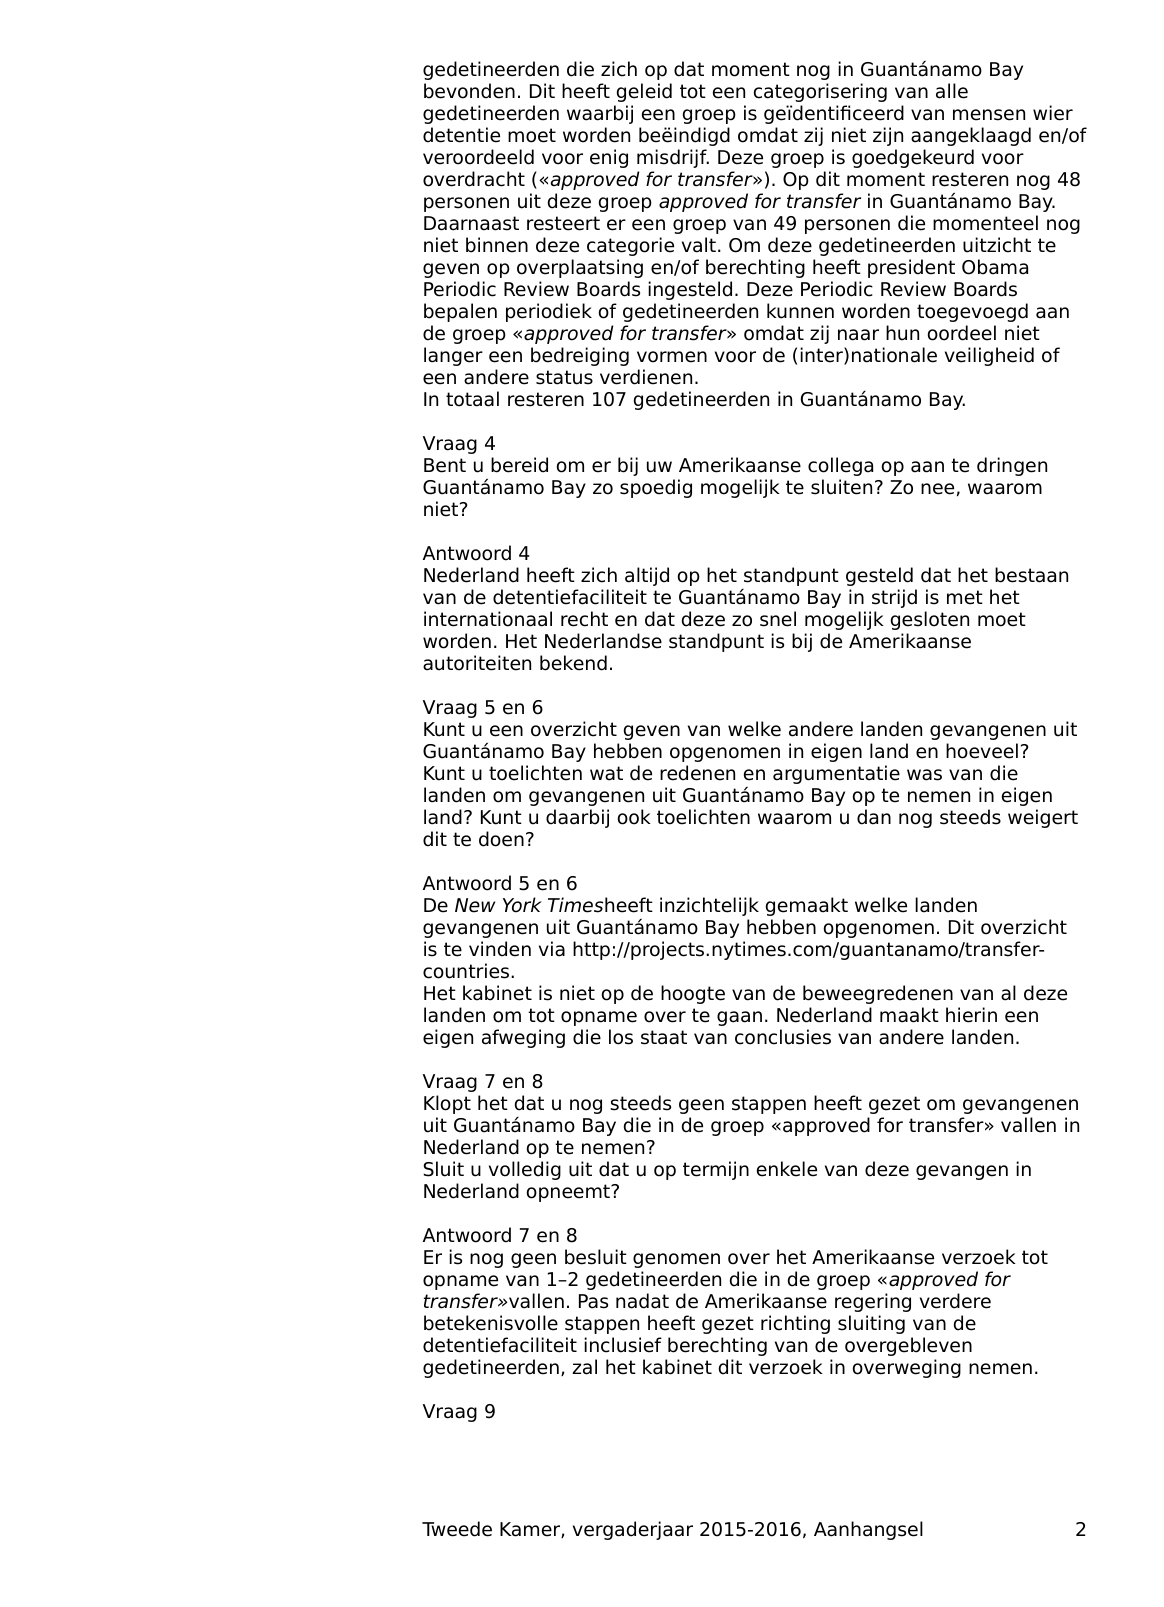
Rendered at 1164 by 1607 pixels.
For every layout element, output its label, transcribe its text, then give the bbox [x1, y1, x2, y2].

text Vraag 4 [422, 433, 1087, 455]
text Er is nog geen besluit genomen over het Amerikaanse verzoek tot opname van 1–2 gedetineerden die in de groep «approved for transfer»vallen. Pas nadat de Amerikaanse regering verdere betekenisvolle stappen heeft gezet richting sluiting van de detentiefaciliteit inclusief berechting van de overgebleven gedetineerden, zal het kabinet dit verzoek in overweging nemen. [422, 1247, 1087, 1379]
text Nederland heeft zich altijd op het standpunt gesteld dat het bestaan van de detentiefaciliteit te Guantánamo Bay in strijd is met het internationaal recht en dat deze zo snel mogelijk gesloten moet worden. Het Nederlandse standpunt is bij de Amerikaanse autoriteiten bekend. [422, 565, 1087, 675]
text De New York Timesheeft inzichtelijk gemaakt welke landen gevangenen uit Guantánamo Bay hebben opgenomen. Dit overzicht is te vinden via http://projects.nytimes.com/guantanamo/transfer-countries. [422, 895, 1087, 983]
text Vraag 5 en 6 [422, 697, 1087, 719]
text gedetineerden die zich op dat moment nog in Guantánamo Bay bevonden. Dit heeft geleid tot een categorisering van alle gedetineerden waarbij een groep is geïdentificeerd van mensen wier detentie moet worden beëindigd omdat zij niet zijn aangeklaagd en/of veroordeeld voor enig misdrijf. Deze groep is goedgekeurd voor overdracht («approved for transfer»). Op dit moment resteren nog 48 personen uit deze groep approved for transfer in Guantánamo Bay. [422, 59, 1087, 213]
text Klopt het dat u nog steeds geen stappen heeft gezet om gevangenen uit Guantánamo Bay die in de groep «approved for transfer» vallen in Nederland op te nemen? [422, 1093, 1087, 1159]
text Vraag 9 [422, 1401, 1087, 1423]
text In totaal resteren 107 gedetineerden in Guantánamo Bay. [422, 389, 1087, 411]
text Bent u bereid om er bij uw Amerikaanse collega op aan te dringen Guantánamo Bay zo spoedig mogelijk te sluiten? Zo nee, waarom niet? [422, 455, 1087, 521]
text Antwoord 4 [422, 543, 1087, 565]
text Sluit u volledig uit dat u op termijn enkele van deze gevangen in Nederland opneemt? [422, 1159, 1087, 1203]
text Kunt u een overzicht geven van welke andere landen gevangenen uit Guantánamo Bay hebben opgenomen in eigen land en hoeveel? [422, 719, 1087, 763]
text Kunt u toelichten wat de redenen en argumentatie was van die landen om gevangenen uit Guantánamo Bay op te nemen in eigen land? Kunt u daarbij ook toelichten waarom u dan nog steeds weigert dit te doen? [422, 763, 1087, 851]
text Daarnaast resteert er een groep van 49 personen die momenteel nog niet binnen deze categorie valt. Om deze gedetineerden uitzicht te geven op overplaatsing en/of berechting heeft president Obama Periodic Review Boards ingesteld. Deze Periodic Review Boards bepalen periodiek of gedetineerden kunnen worden toegevoegd aan de groep «approved for transfer» omdat zij naar hun oordeel niet langer een bedreiging vormen voor de (inter)nationale veiligheid of een andere status verdienen. [422, 213, 1087, 389]
text Antwoord 7 en 8 [422, 1225, 1087, 1247]
text Het kabinet is niet op de hoogte van de beweegredenen van al deze landen om tot opname over te gaan. Nederland maakt hierin een eigen afweging die los staat van conclusies van andere landen. [422, 983, 1087, 1049]
text Antwoord 5 en 6 [422, 873, 1087, 895]
text Vraag 7 en 8 [422, 1071, 1087, 1093]
